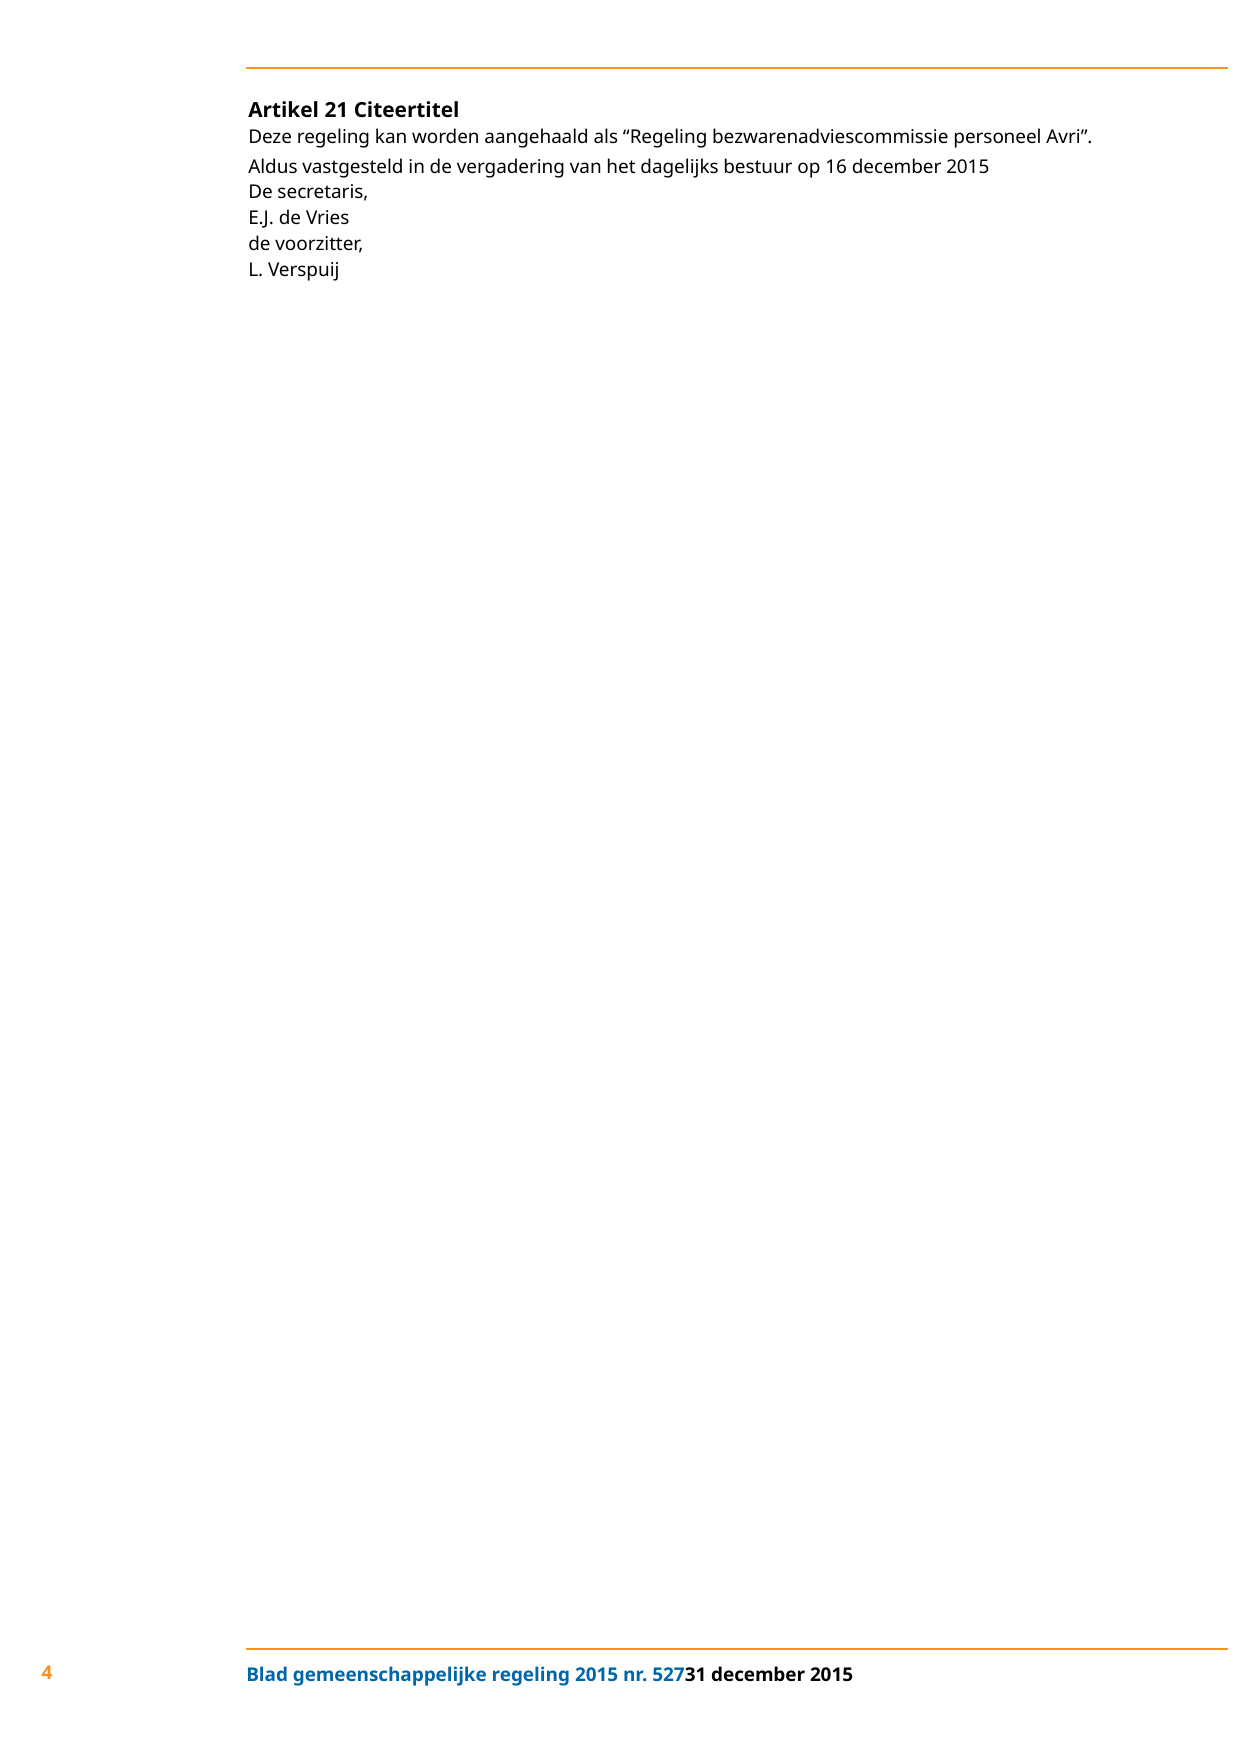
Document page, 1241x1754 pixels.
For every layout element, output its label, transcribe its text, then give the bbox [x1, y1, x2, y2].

text Deze regeling kan worden aangehaald als “Regeling bezwarenadviescommissie personeel Avri”. [248, 123, 1152, 149]
text L. Verspuij [248, 256, 1152, 281]
text E.J. de Vries [248, 204, 1152, 230]
text de voorzitter, [248, 230, 1152, 256]
text Aldus vastgesteld in de vergadering van het dagelijks bestuur op 16 december 2015 [248, 153, 1152, 178]
text Artikel 21 Citeertitel [248, 95, 1152, 123]
text De secretaris, [248, 178, 1152, 204]
picture [41, 47, 231, 172]
